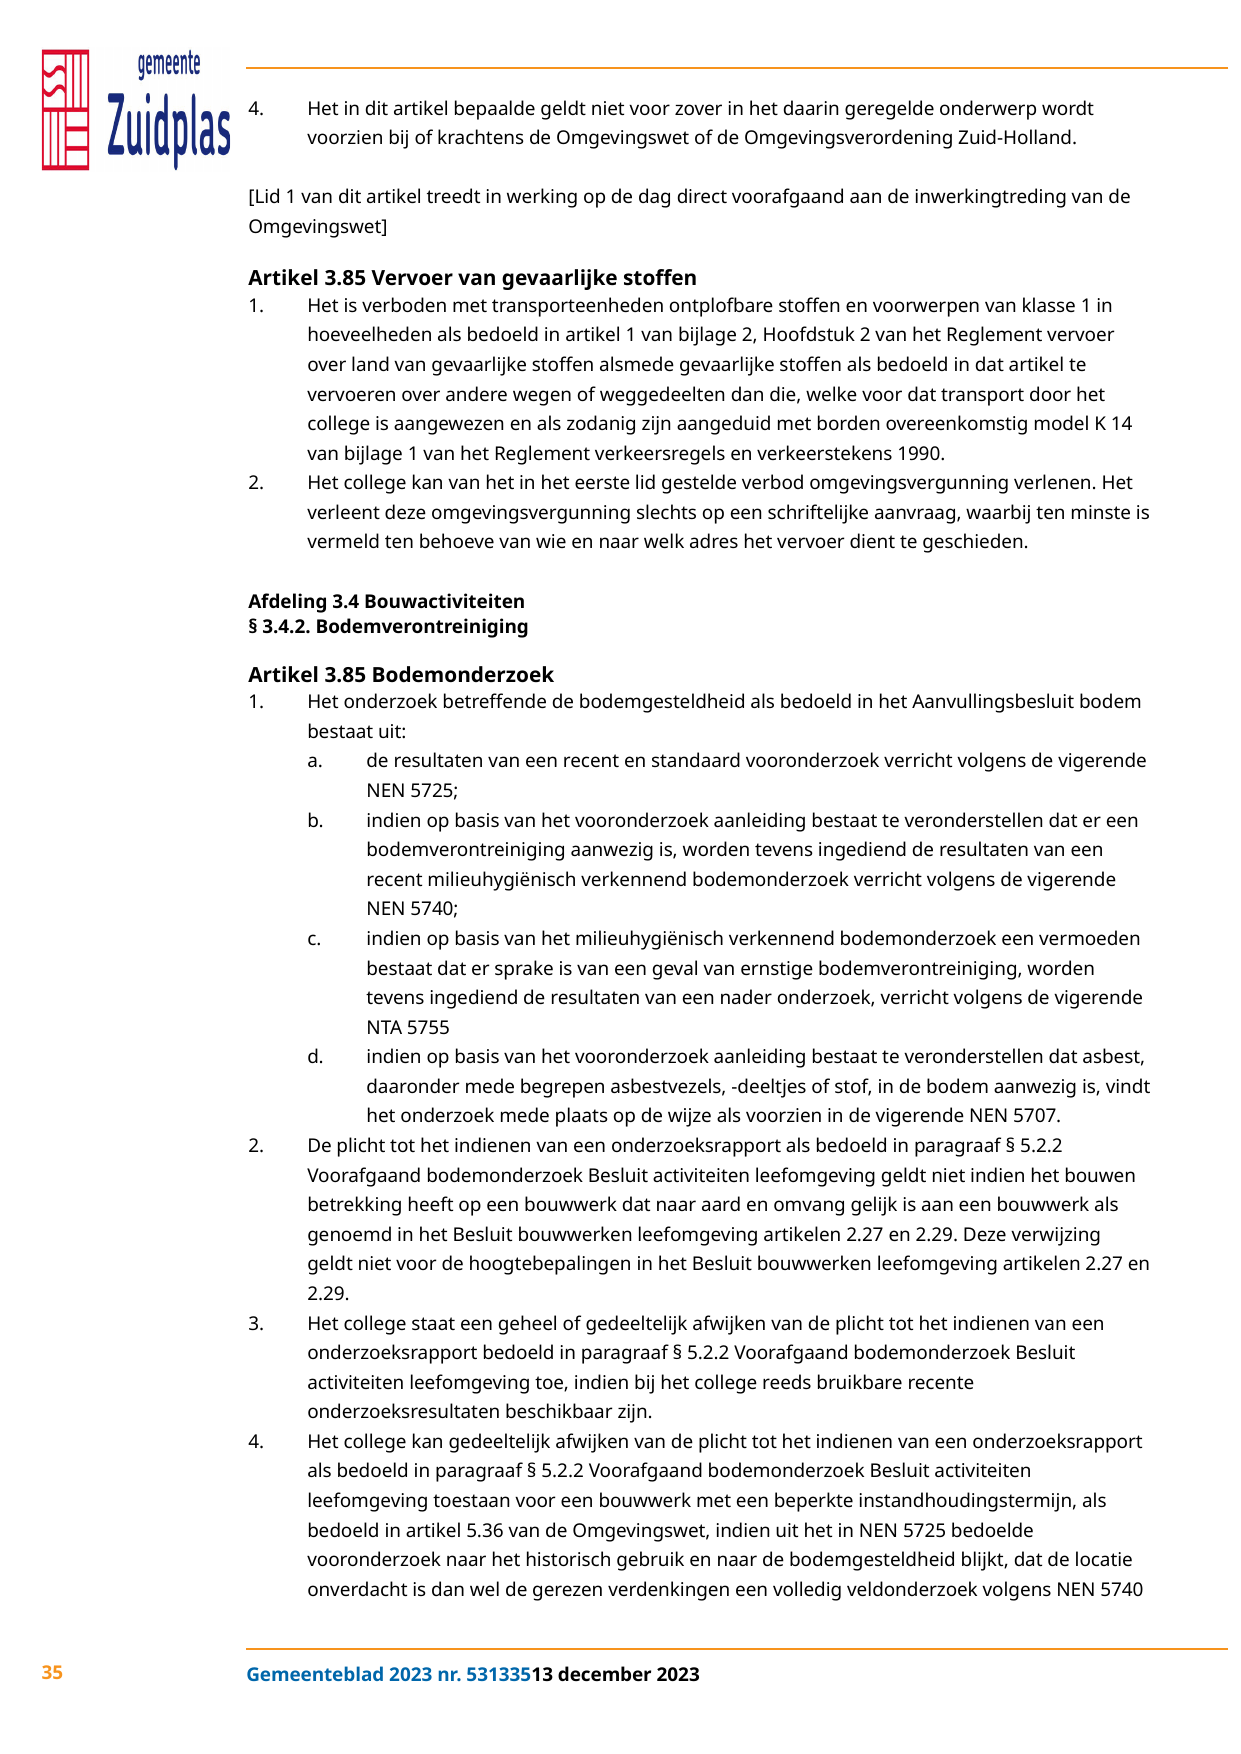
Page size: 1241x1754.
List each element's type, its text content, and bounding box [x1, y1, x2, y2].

text Afdeling 3.4 Bouwactiviteiten [248, 588, 1152, 613]
list Het college kan gedeeltelijk afwijken van de plicht tot het indienen van een onderzoeksrapport als bedoeld in paragraaf § 5.2.2 Voorafgaand bodemonderzoek Besluit activiteiten leefomgeving toestaan voor een bouwwerk met een beperkte instandhoudingstermijn, als bedoeld in artikel 5.36 van de Omgevingswet, indien uit het in NEN 5725 bedoelde vooronderzoek naar het historisch gebruik en naar de bodemgesteldheid blijkt, dat de locatie onverdacht is dan wel de gerezen verdenkingen een volledig veldonderzoek volgens NEN 5740 [248, 1428, 1152, 1602]
list De plicht tot het indienen van een onderzoeksrapport als bedoeld in paragraaf § 5.2.2 Voorafgaand bodemonderzoek Besluit activiteiten leefomgeving geldt niet indien het bouwen betrekking heeft op een bouwwerk dat naar aard en omvang gelijk is aan een bouwwerk als genoemd in het Besluit bouwwerken leefomgeving artikelen 2.27 en 2.29. Deze verwijzing geldt niet voor de hoogtebepalingen in het Besluit bouwwerken leefomgeving artikelen 2.27 en 2.29. [248, 1132, 1152, 1306]
list indien op basis van het milieuhygiënisch verkennend bodemonderzoek een vermoeden bestaat dat er sprake is van een geval van ernstige bodemverontreiniging, worden tevens ingediend de resultaten van een nader onderzoek, verricht volgens de vigerende NTA 5755 [307, 925, 1152, 1040]
list Het in dit artikel bepaalde geldt niet voor zover in het daarin geregelde onderwerp wordt voorzien bij of krachtens de Omgevingswet of de Omgevingsverordening Zuid-Holland. [248, 95, 1152, 150]
list Het college staat een geheel of gedeeltelijk afwijken van de plicht tot het indienen van een onderzoeksrapport bedoeld in paragraaf § 5.2.2 Voorafgaand bodemonderzoek Besluit activiteiten leefomgeving toe, indien bij het college reeds bruikbare recente onderzoeksresultaten beschikbaar zijn. [248, 1310, 1152, 1424]
picture [41, 47, 231, 172]
list Het onderzoek betreffende de bodemgesteldheid als bedoeld in het Aanvullingsbesluit bodem bestaat uit: [248, 688, 1152, 744]
text § 3.4.2. Bodemverontreiniging [248, 613, 1152, 639]
text [Lid 1 van dit artikel treedt in werking op de dag direct voorafgaand aan de inwerkingtreding van de Omgevingswet] [248, 183, 1152, 239]
list Het college kan van het in het eerste lid gestelde verbod omgevingsvergunning verlenen. Het verleent deze omgevingsvergunning slechts op een schriftelijke aanvraag, waarbij ten minste is vermeld ten behoeve van wie en naar welk adres het vervoer dient te geschieden. [248, 469, 1152, 554]
list de resultaten van een recent en standaard vooronderzoek verricht volgens de vigerende NEN 5725; [307, 748, 1152, 803]
list Het is verboden met transporteenheden ontplofbare stoffen en voorwerpen van klasse 1 in hoeveelheden als bedoeld in artikel 1 van bijlage 2, Hoofdstuk 2 van het Reglement vervoer over land van gevaarlijke stoffen alsmede gevaarlijke stoffen als bedoeld in dat artikel te vervoeren over andere wegen of weggedeelten dan die, welke voor dat transport door het college is aangewezen en als zodanig zijn aangeduid met borden overeenkomstig model K 14 van bijlage 1 van het Reglement verkeersregels en verkeerstekens 1990. [248, 292, 1152, 466]
list indien op basis van het vooronderzoek aanleiding bestaat te veronderstellen dat er een bodemverontreiniging aanwezig is, worden tevens ingediend de resultaten van een recent milieuhygiënisch verkennend bodemonderzoek verricht volgens de vigerende NEN 5740; [307, 807, 1152, 921]
list indien op basis van het vooronderzoek aanleiding bestaat te veronderstellen dat asbest, daaronder mede begrepen asbestvezels, -deeltjes of stof, in de bodem aanwezig is, vindt het onderzoek mede plaats op de wijze als voorzien in de vigerende NEN 5707. [307, 1043, 1152, 1128]
text Artikel 3.85 Bodemonderzoek [248, 660, 1152, 688]
text Artikel 3.85 Vervoer van gevaarlijke stoffen [248, 263, 1152, 292]
